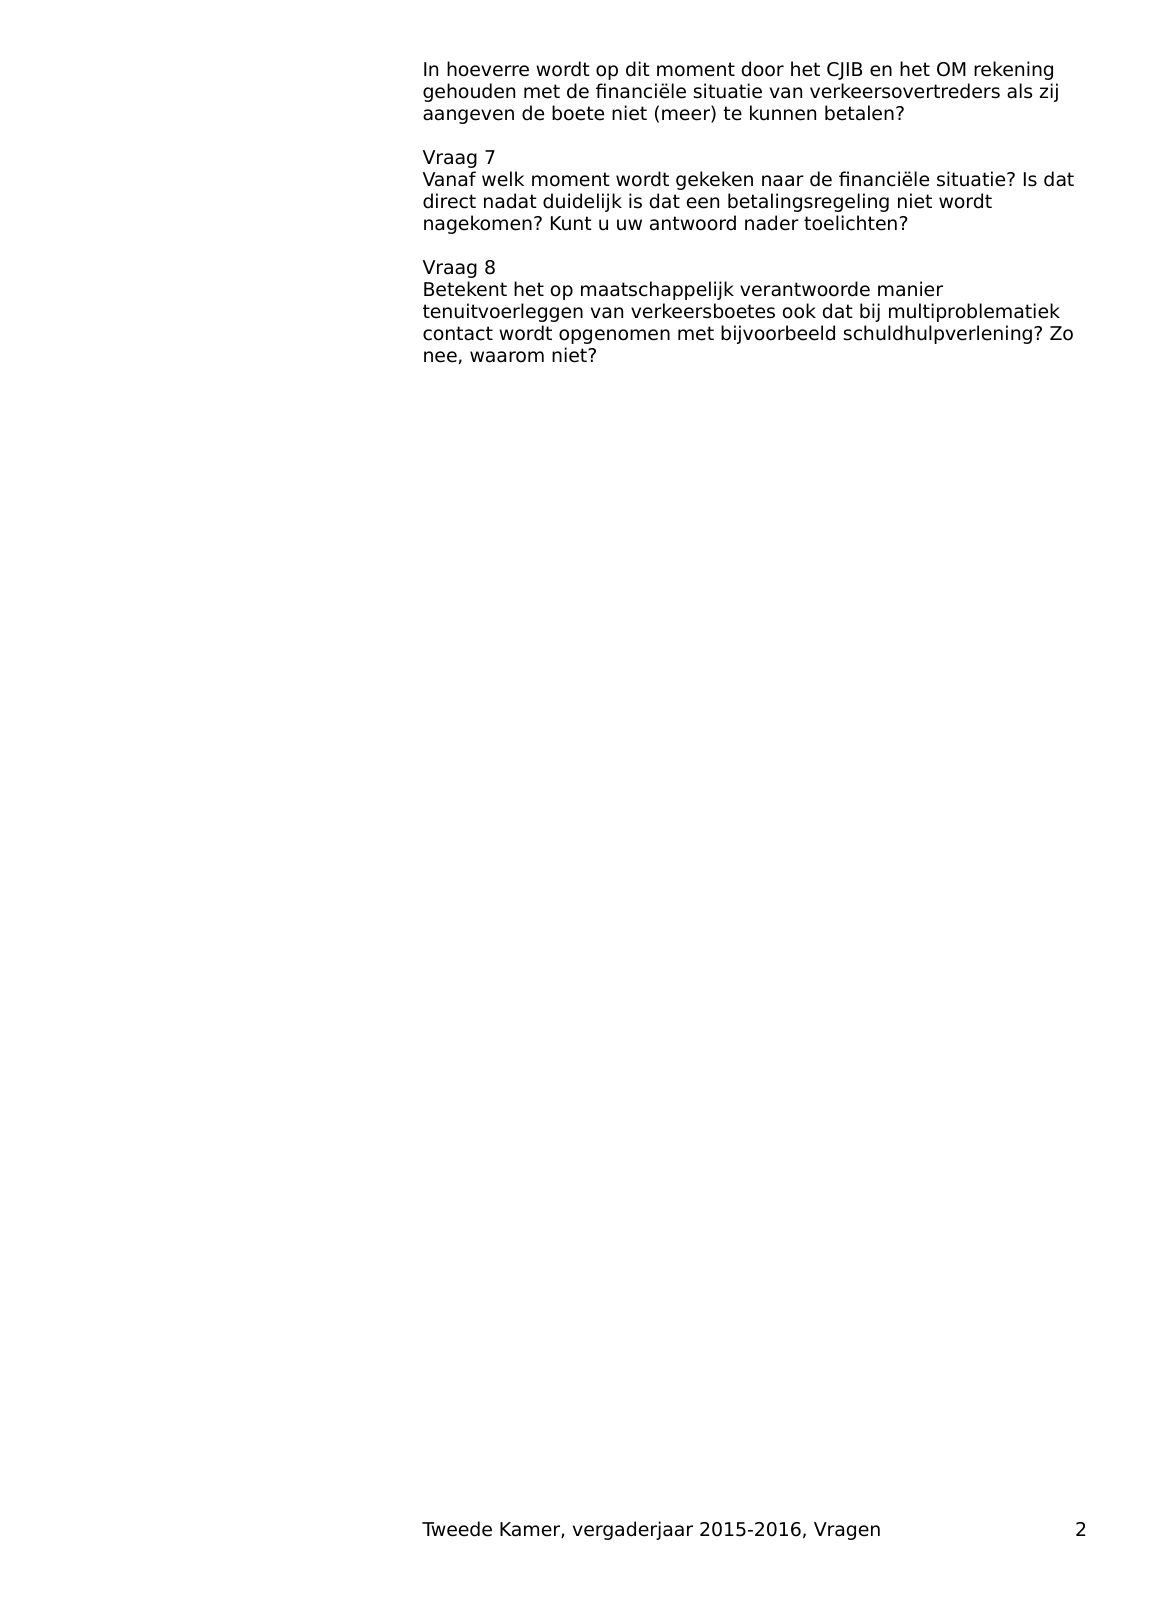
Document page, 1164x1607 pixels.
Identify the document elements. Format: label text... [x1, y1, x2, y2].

text Vraag 8 [422, 257, 1087, 279]
text Vanaf welk moment wordt gekeken naar de financiële situatie? Is dat direct nadat duidelijk is dat een betalingsregeling niet wordt nagekomen? Kunt u uw antwoord nader toelichten? [422, 169, 1087, 235]
text In hoeverre wordt op dit moment door het CJIB en het OM rekening gehouden met de financiële situatie van verkeersovertreders als zij aangeven de boete niet (meer) te kunnen betalen? [422, 59, 1087, 125]
text Vraag 7 [422, 147, 1087, 169]
text Betekent het op maatschappelijk verantwoorde manier tenuitvoerleggen van verkeersboetes ook dat bij multiproblematiek contact wordt opgenomen met bijvoorbeeld schuldhulpverlening? Zo nee, waarom niet? [422, 279, 1087, 367]
